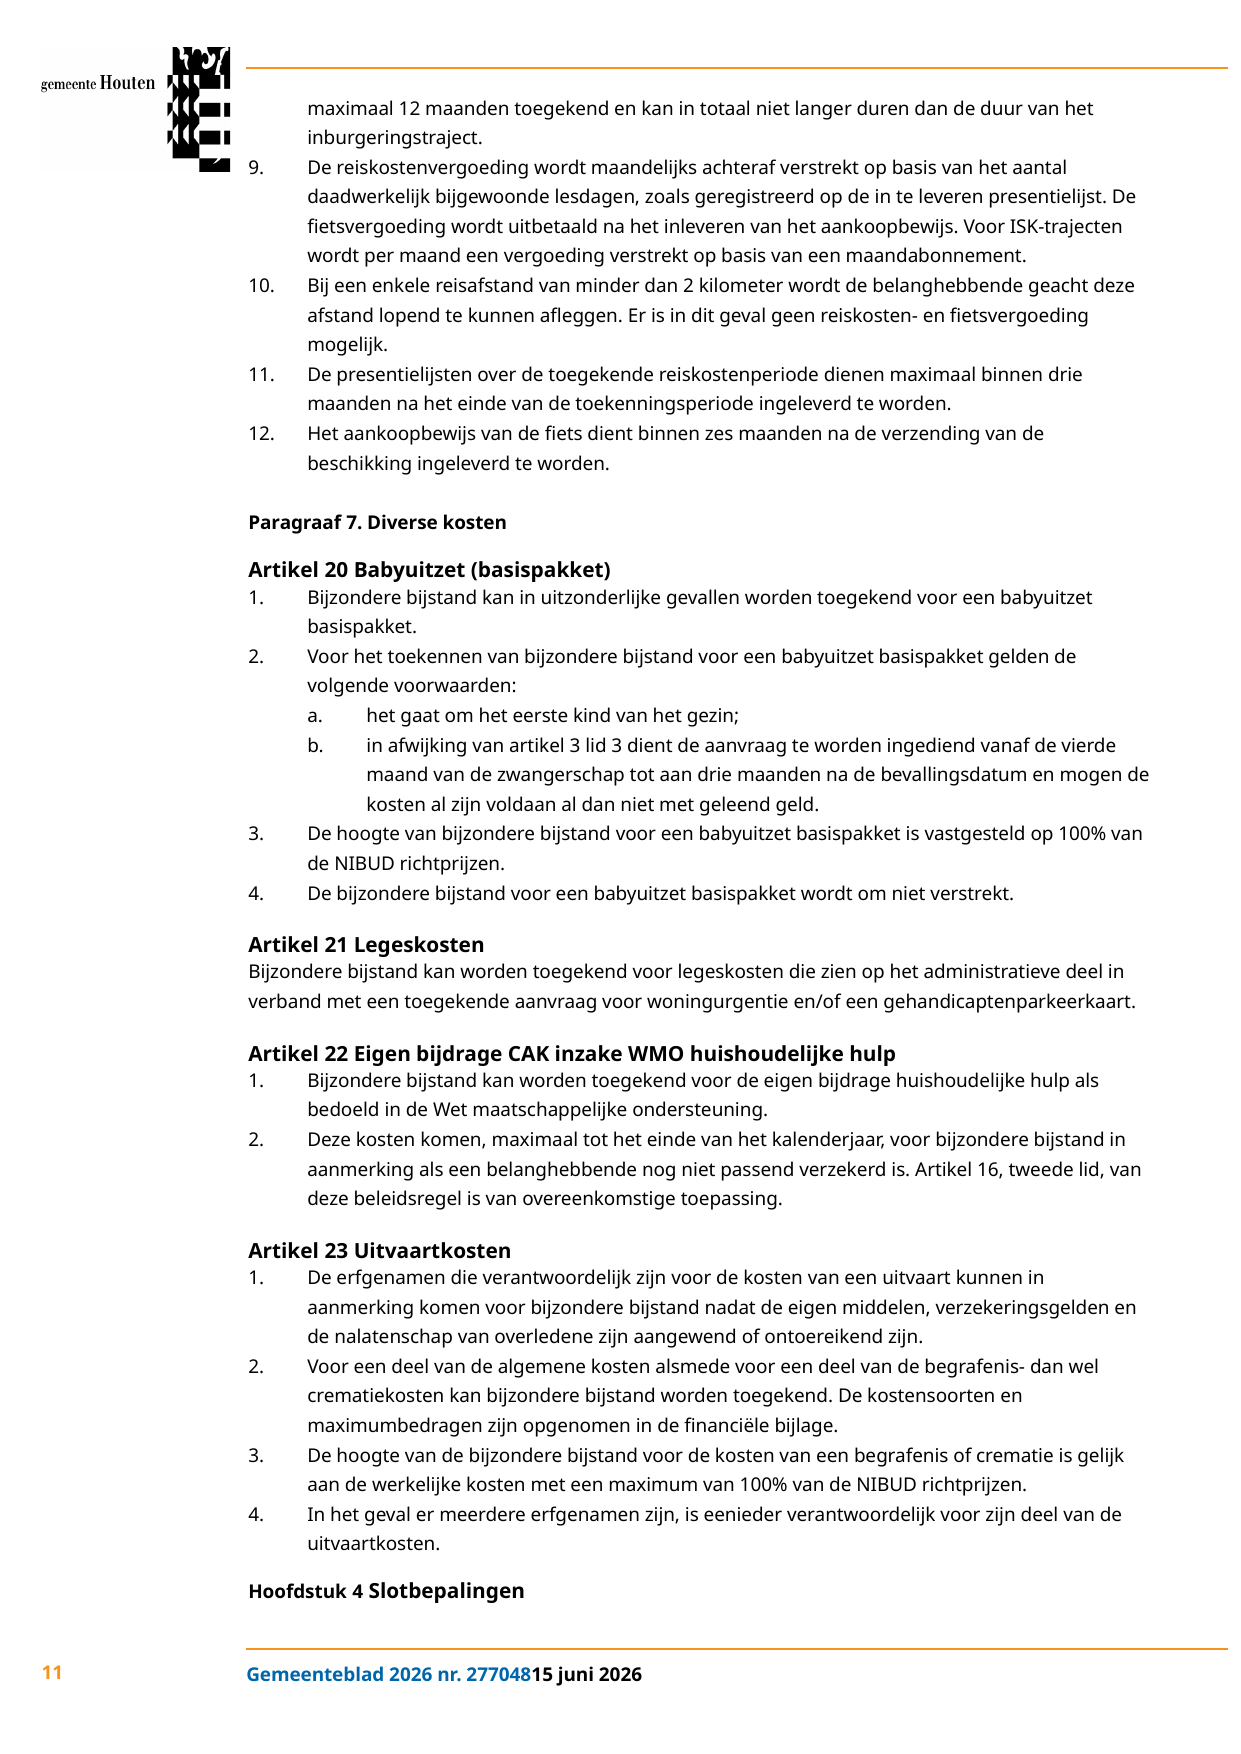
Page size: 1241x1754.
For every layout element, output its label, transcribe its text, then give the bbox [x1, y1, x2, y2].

list Het aankoopbewijs van de fiets dient binnen zes maanden na de verzending van de beschikking ingeleverd te worden. [248, 420, 1152, 476]
text Artikel 22 Eigen bijdrage CAK inzake WMO huishoudelijke hulp [248, 1039, 1152, 1067]
text Bijzondere bijstand kan worden toegekend voor legeskosten die zien op het administratieve deel in verband met een toegekende aanvraag voor woningurgentie en/of een gehandicaptenparkeerkaart. [248, 959, 1152, 1014]
list In het geval er meerdere erfgenamen zijn, is eenieder verantwoordelijk voor zijn deel van de uitvaartkosten. [248, 1501, 1152, 1556]
text Artikel 23 Uitvaartkosten [248, 1236, 1152, 1264]
list Bij een enkele reisafstand van minder dan 2 kilometer wordt de belanghebbende geacht deze afstand lopend te kunnen afleggen. Er is in dit geval geen reiskosten- en fietsvergoeding mogelijk. [248, 272, 1152, 357]
list De presentielijsten over de toegekende reiskostenperiode dienen maximaal binnen drie maanden na het einde van de toekenningsperiode ingeleverd te worden. [248, 361, 1152, 416]
list maximaal 12 maanden toegekend en kan in totaal niet langer duren dan de duur van het inburgeringstraject. [248, 95, 1152, 150]
text Paragraaf 7. Diverse kosten [248, 509, 1152, 535]
list De reiskostenvergoeding wordt maandelijks achteraf verstrekt op basis van het aantal daadwerkelijk bijgewoonde lesdagen, zoals geregistreerd op de in te leveren presentielijst. De fietsvergoeding wordt uitbetaald na het inleveren van het aankoopbewijs. Voor ISK-trajecten wordt per maand een vergoeding verstrekt op basis van een maandabonnement. [248, 154, 1152, 268]
list Deze kosten komen, maximaal tot het einde van het kalenderjaar, voor bijzondere bijstand in aanmerking als een belanghebbende nog niet passend verzekerd is. Artikel 16, tweede lid, van deze beleidsregel is van overeenkomstige toepassing. [248, 1126, 1152, 1211]
picture [41, 47, 231, 172]
list De hoogte van de bijzondere bijstand voor de kosten van een begrafenis of crematie is gelijk aan de werkelijke kosten met een maximum van 100% van de NIBUD richtprijzen. [248, 1442, 1152, 1497]
text Artikel 21 Legeskosten [248, 930, 1152, 959]
list De erfgenamen die verantwoordelijk zijn voor de kosten van een uitvaart kunnen in aanmerking komen voor bijzondere bijstand nadat de eigen middelen, verzekeringsgelden en de nalatenschap van overledene zijn aangewend of ontoereikend zijn. [248, 1264, 1152, 1349]
list in afwijking van artikel 3 lid 3 dient de aanvraag te worden ingediend vanaf de vierde maand van de zwangerschap tot aan drie maanden na de bevallingsdatum en mogen de kosten al zijn voldaan al dan niet met geleend geld. [307, 732, 1152, 817]
list Voor het toekennen van bijzondere bijstand voor een babyuitzet basispakket gelden de volgende voorwaarden: [248, 643, 1152, 698]
text Artikel 20 Babyuitzet (basispakket) [248, 556, 1152, 584]
list Bijzondere bijstand kan in uitzonderlijke gevallen worden toegekend voor een babyuitzet basispakket. [248, 584, 1152, 639]
list De bijzondere bijstand voor een babyuitzet basispakket wordt om niet verstrekt. [248, 880, 1152, 906]
list Bijzondere bijstand kan worden toegekend voor de eigen bijdrage huishoudelijke hulp als bedoeld in de Wet maatschappelijke ondersteuning. [248, 1067, 1152, 1122]
list De hoogte van bijzondere bijstand voor een babyuitzet basispakket is vastgesteld op 100% van de NIBUD richtprijzen. [248, 821, 1152, 876]
text Hoofdstuk 4 Slotbepalingen [248, 1576, 1152, 1604]
list Voor een deel van de algemene kosten alsmede voor een deel van de begrafenis- dan wel crematiekosten kan bijzondere bijstand worden toegekend. De kostensoorten en maximumbedragen zijn opgenomen in de financiële bijlage. [248, 1353, 1152, 1438]
list het gaat om het eerste kind van het gezin; [307, 702, 1152, 728]
